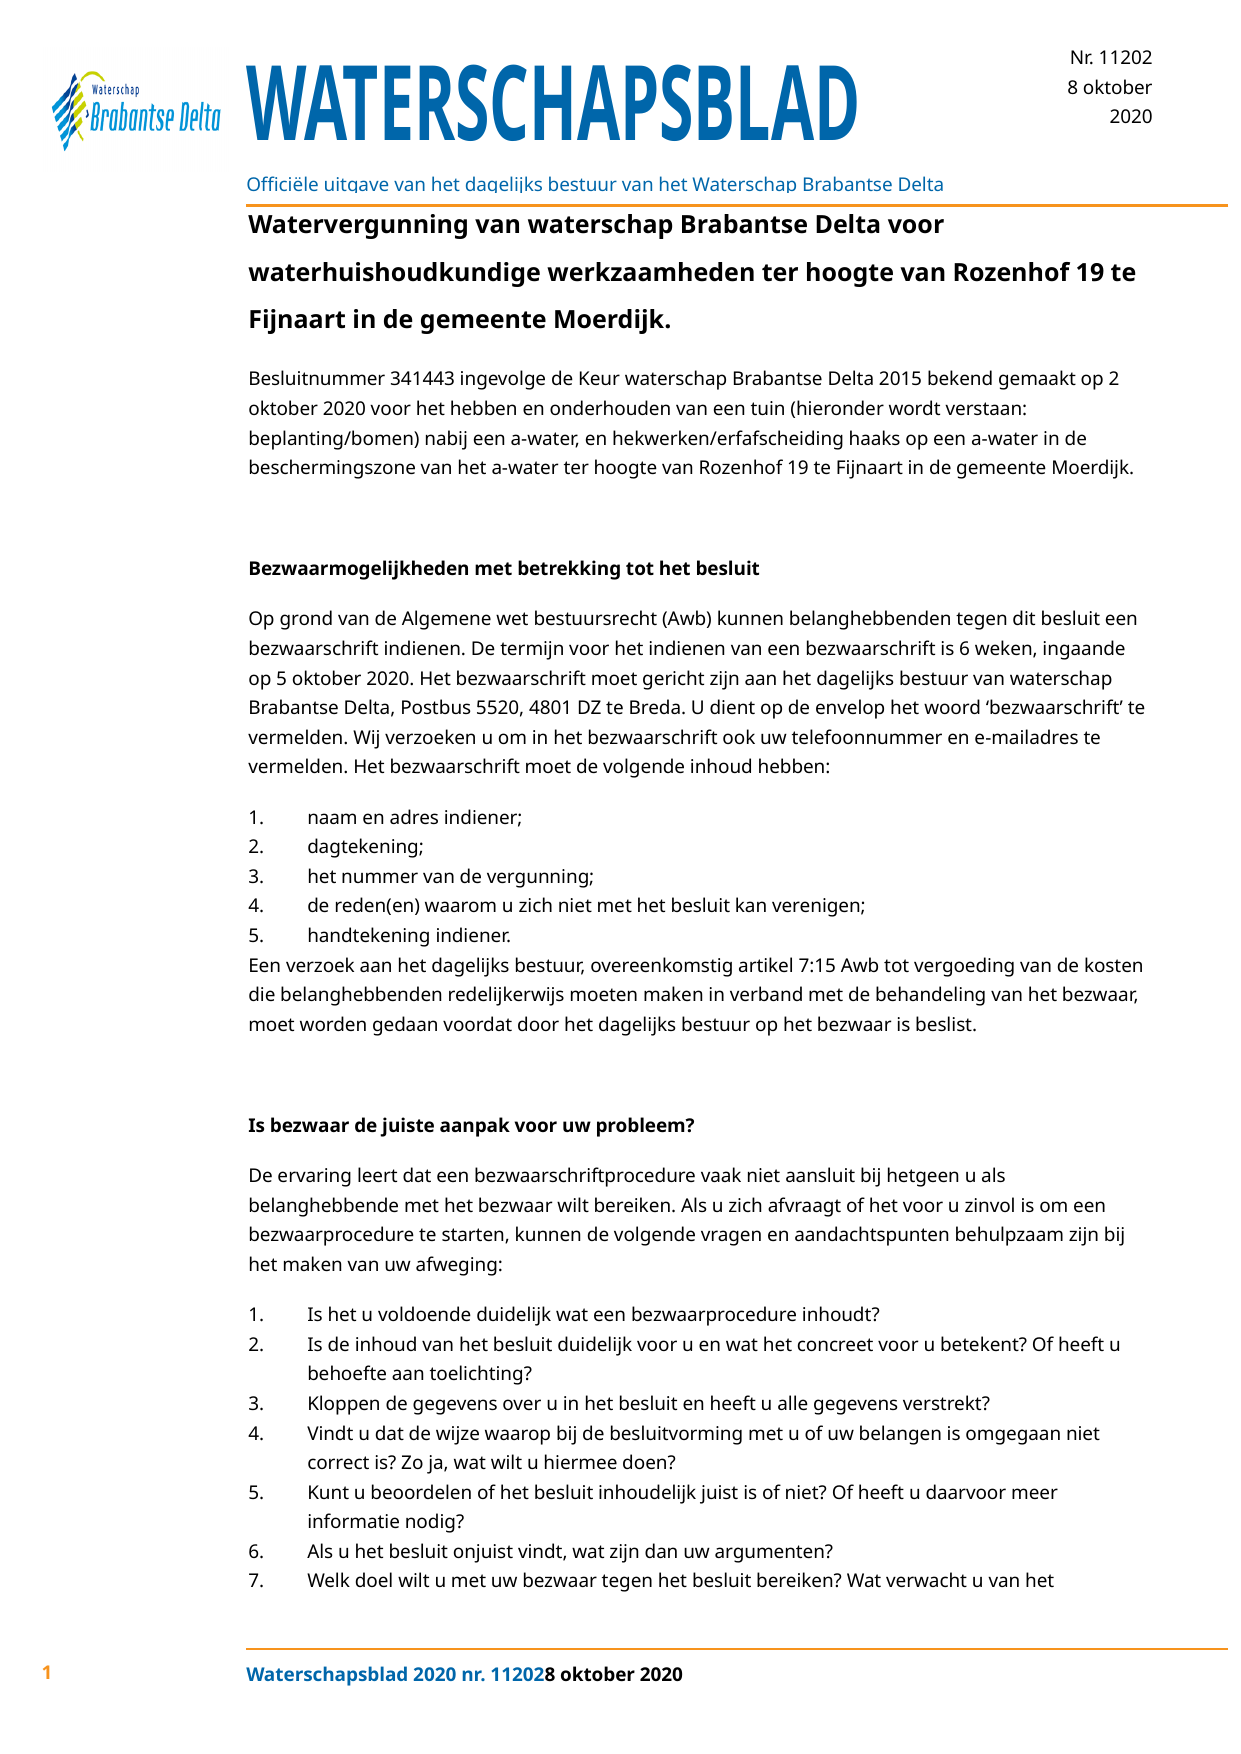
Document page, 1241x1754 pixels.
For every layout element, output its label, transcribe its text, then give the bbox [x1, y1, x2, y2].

list Kloppen de gegevens over u in het besluit en heeft u alle gegevens verstrekt? [248, 1390, 1152, 1416]
text Is bezwaar de juiste aanpak voor uw probleem? [248, 1112, 1152, 1137]
text Een verzoek aan het dagelijks bestuur, overeenkomstig artikel 7:15 Awb tot vergoeding van de kosten die belanghebbenden redelijkerwijs moeten maken in verband met de behandeling van het bezwaar, moet worden gedaan voordat door het dagelijks bestuur op het bezwaar is beslist. [248, 952, 1152, 1037]
list Kunt u beoordelen of het besluit inhoudelijk juist is of niet? Of heeft u daarvoor meer informatie nodig? [248, 1479, 1152, 1534]
text Op grond van de Algemene wet bestuursrecht (Awb) kunnen belanghebbenden tegen dit besluit een bezwaarschrift indienen. De termijn voor het indienen van een bezwaarschrift is 6 weken, ingaande op 5 oktober 2020. Het bezwaarschrift moet gericht zijn aan het dagelijks bestuur van waterschap Brabantse Delta, Postbus 5520, 4801 DZ te Breda. U dient op de envelop het woord ‘bezwaarschrift’ te vermelden. Wij verzoeken u om in het bezwaarschrift ook uw telefoonnummer en e‑mailadres te vermelden. Het bezwaarschrift moet de volgende inhoud hebben: [248, 606, 1152, 779]
picture [41, 47, 231, 172]
text De ervaring leert dat een bezwaarschriftprocedure vaak niet aansluit bij hetgeen u als belanghebbende met het bezwaar wilt bereiken. Als u zich afvraagt of het voor u zinvol is om een bezwaarprocedure te starten, kunnen de volgende vragen en aandachtspunten behulpzaam zijn bij het maken van uw afweging: [248, 1162, 1152, 1277]
text Watervergunning van waterschap Brabantse Delta voor waterhuishoudkundige werkzaamheden ter hoogte van Rozenhof 19 te Fijnaart in de gemeente Moerdijk. [248, 207, 1152, 336]
list dagtekening; [248, 833, 1152, 859]
list Vindt u dat de wijze waarop bij de besluitvorming met u of uw belangen is omgegaan niet correct is? Zo ja, wat wilt u hiermee doen? [248, 1420, 1152, 1475]
list de reden(en) waarom u zich niet met het besluit kan verenigen; [248, 893, 1152, 918]
list het nummer van de vergunning; [248, 863, 1152, 889]
list Is het u voldoende duidelijk wat een bezwaarprocedure inhoudt? [248, 1301, 1152, 1327]
list Welk doel wilt u met uw bezwaar tegen het besluit bereiken? Wat verwacht u van het [248, 1568, 1152, 1593]
text Bezwaarmogelijkheden met betrekking tot het besluit [248, 555, 1152, 581]
list handtekening indiener. [248, 922, 1152, 948]
list Als u het besluit onjuist vindt, wat zijn dan uw argumenten? [248, 1538, 1152, 1564]
text Besluitnummer 341443 ingevolge de Keur waterschap Brabantse Delta 2015 bekend gemaakt op 2 oktober 2020 voor het hebben en onderhouden van een tuin (hieronder wordt verstaan: beplanting/bomen) nabij een a-water, en hekwerken/erfafscheiding haaks op een a-water in de beschermingszone van het a-water ter hoogte van Rozenhof 19 te Fijnaart in de gemeente Moerdijk. [248, 366, 1152, 480]
list naam en adres indiener; [248, 804, 1152, 829]
list Is de inhoud van het besluit duidelijk voor u en wat het concreet voor u betekent? Of heeft u behoefte aan toelichting? [248, 1331, 1152, 1386]
